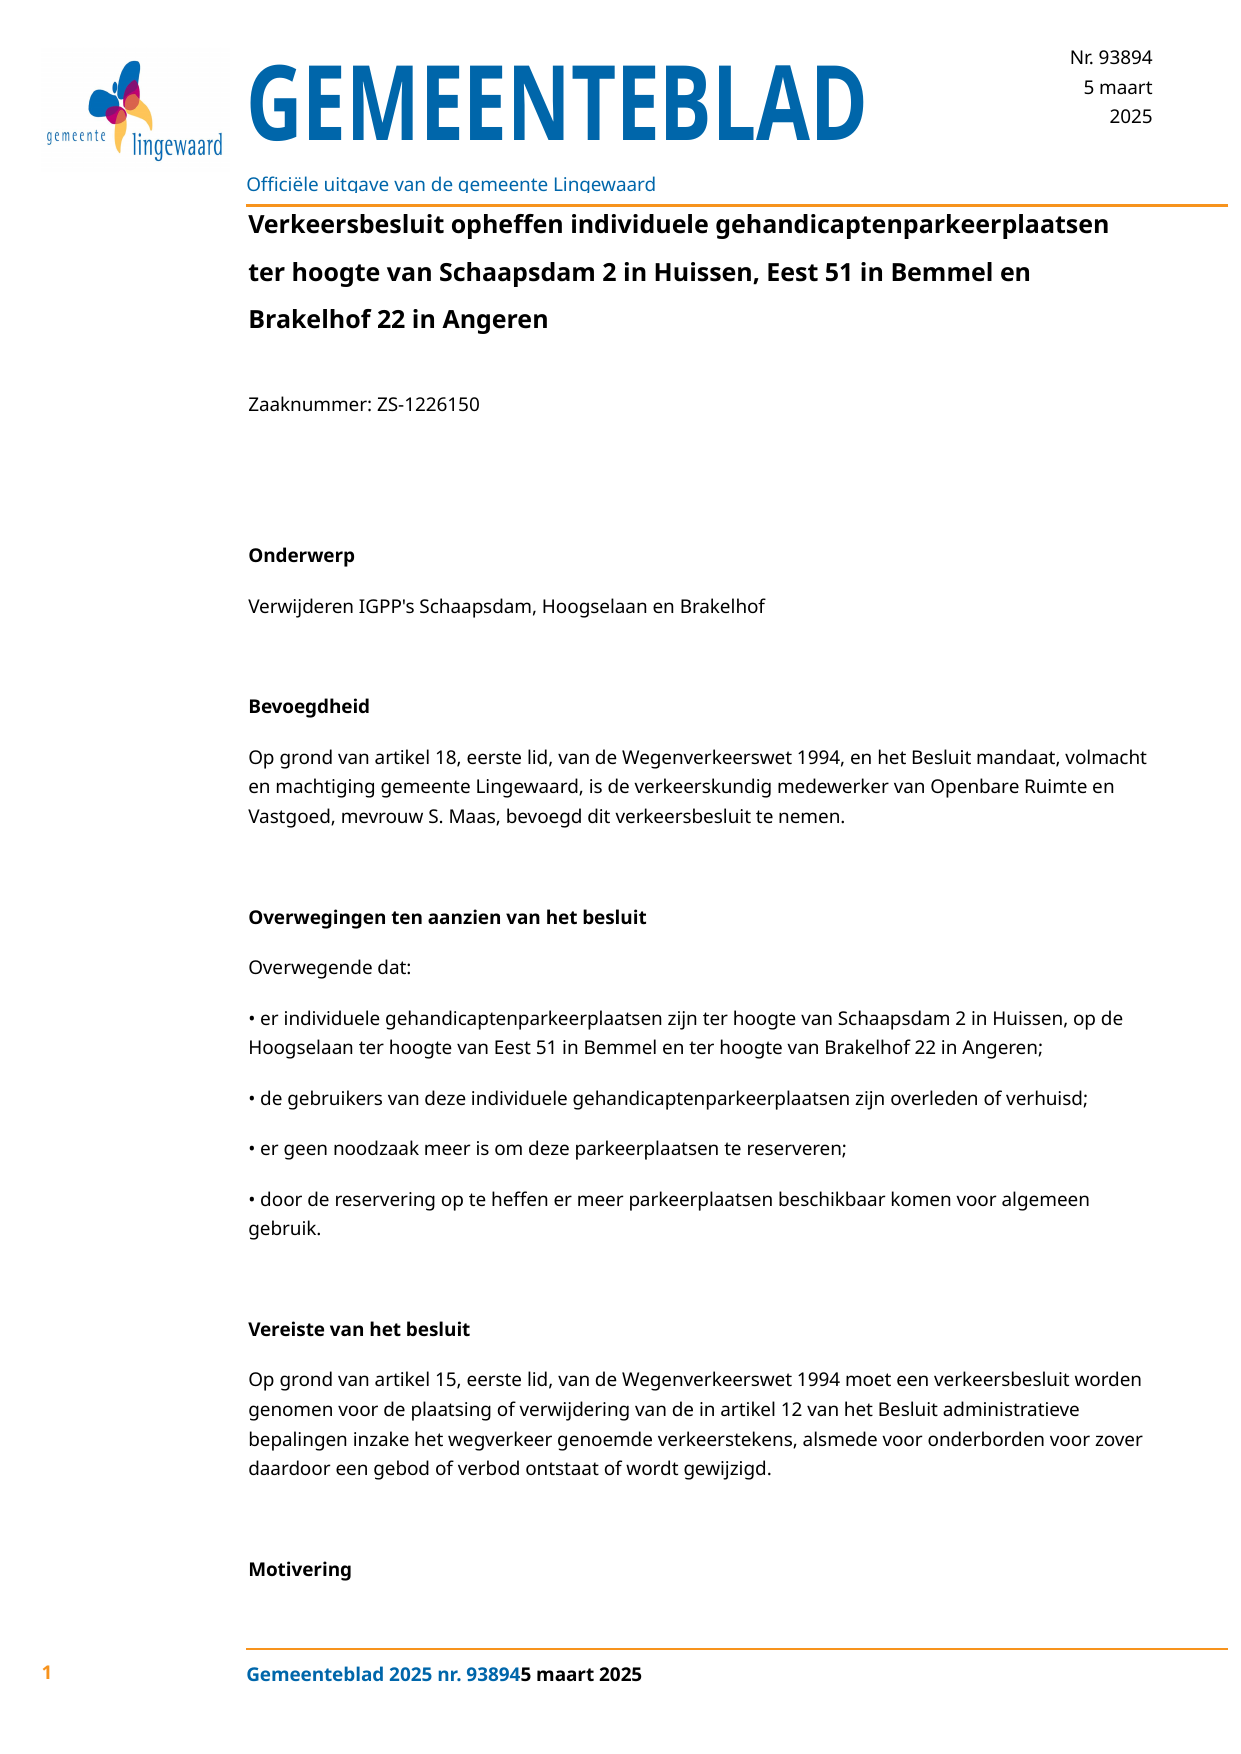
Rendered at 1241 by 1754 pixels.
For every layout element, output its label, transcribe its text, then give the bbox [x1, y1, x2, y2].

text Zaaknummer: ZS-1226150 [248, 391, 1152, 417]
text Op grond van artikel 18, eerste lid, van de Wegenverkeerswet 1994, en het Besluit mandaat, volmacht en machtiging gemeente Lingewaard, is de verkeerskundig medewerker van Openbare Ruimte en Vastgoed, mevrouw S. Maas, bevoegd dit verkeersbesluit te nemen. [248, 744, 1152, 829]
text • er individuele gehandicaptenparkeerplaatsen zijn ter hoogte van Schaapsdam 2 in Huissen, op de Hoogselaan ter hoogte van Eest 51 in Bemmel en ter hoogte van Brakelhof 22 in Angeren; [248, 1005, 1152, 1060]
text Overwegingen ten aanzien van het besluit [248, 904, 1152, 930]
text • de gebruikers van deze individuele gehandicaptenparkeerplaatsen zijn overleden of verhuisd; [248, 1085, 1152, 1111]
text Verkeersbesluit opheffen individuele gehandicaptenparkeerplaatsen ter hoogte van Schaapsdam 2 in Huissen, Eest 51 in Bemmel en Brakelhof 22 in Angeren [248, 207, 1152, 336]
text Vereiste van het besluit [248, 1316, 1152, 1342]
text Verwijderen IGPP's Schaapsdam, Hoogselaan en Brakelhof [248, 593, 1152, 619]
text • er geen noodzaak meer is om deze parkeerplaatsen te reserveren; [248, 1135, 1152, 1161]
text Motivering [248, 1556, 1152, 1582]
picture [41, 47, 231, 172]
text • door de reservering op te heffen er meer parkeerplaatsen beschikbaar komen voor algemeen gebruik. [248, 1186, 1152, 1241]
text Onderwerp [248, 542, 1152, 568]
text Op grond van artikel 15, eerste lid, van de Wegenverkeerswet 1994 moet een verkeersbesluit worden genomen voor de plaatsing of verwijdering van de in artikel 12 van het Besluit administratieve bepalingen inzake het wegverkeer genoemde verkeerstekens, alsmede voor onderborden voor zover daardoor een gebod of verbod ontstaat of wordt gewijzigd. [248, 1367, 1152, 1481]
text Overwegende dat: [248, 954, 1152, 980]
text Bevoegdheid [248, 694, 1152, 719]
